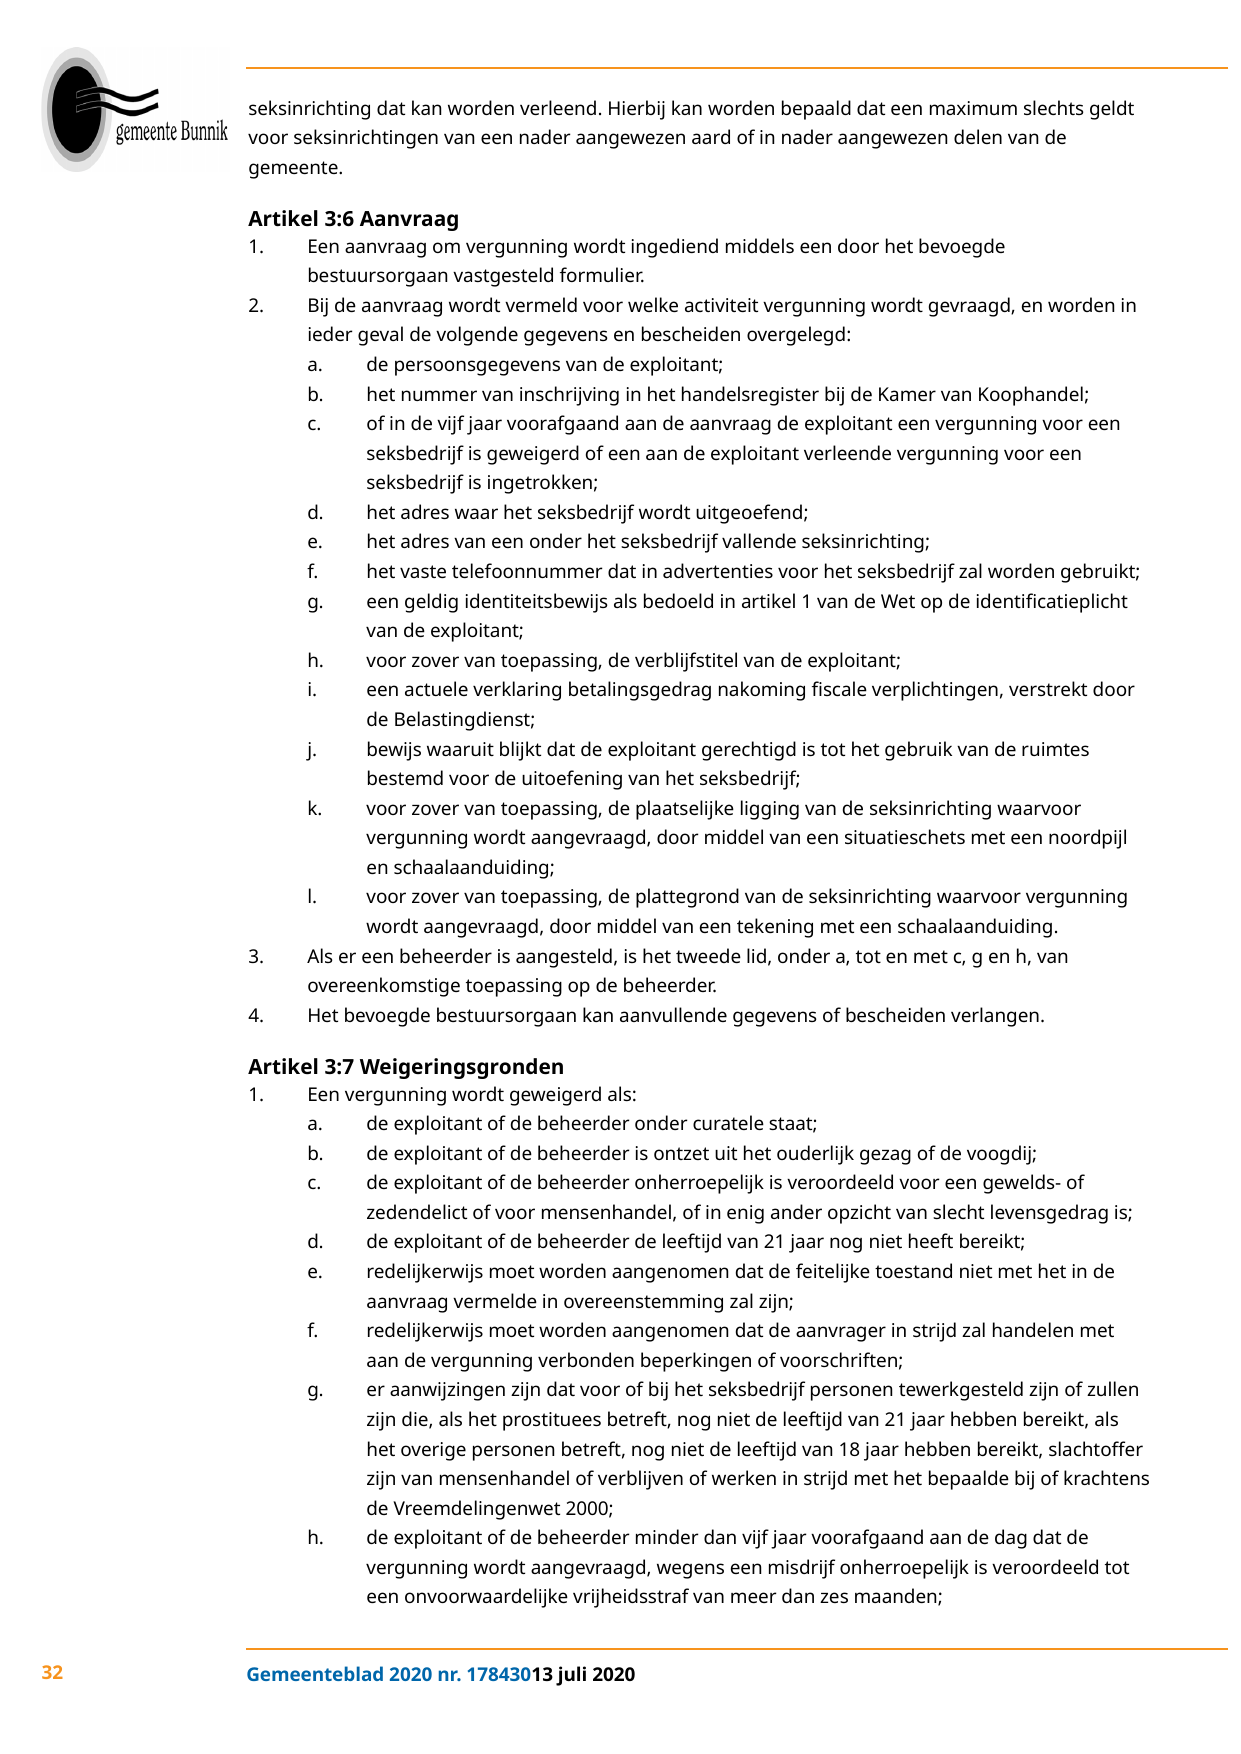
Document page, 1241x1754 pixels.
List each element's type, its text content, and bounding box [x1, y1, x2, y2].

list of in de vijf jaar voorafgaand aan de aanvraag de exploitant een vergunning voor een seksbedrijf is geweigerd of een aan de exploitant verleende vergunning voor een seksbedrijf is ingetrokken; [307, 410, 1152, 495]
text Artikel 3:7 Weigeringsgronden [248, 1052, 1152, 1081]
list Een vergunning wordt geweigerd als: [248, 1081, 1152, 1107]
list de persoonsgegevens van de exploitant; [307, 351, 1152, 377]
list een geldig identiteitsbewijs als bedoeld in artikel 1 van de Wet op de identificatieplicht van de exploitant; [307, 588, 1152, 643]
text seksinrichting dat kan worden verleend. Hierbij kan worden bepaald dat een maximum slechts geldt voor seksinrichtingen van een nader aangewezen aard of in nader aangewezen delen van de gemeente. [248, 95, 1152, 180]
list voor zover van toepassing, de plattegrond van de seksinrichting waarvoor vergunning wordt aangevraagd, door middel van een tekening met een schaalaanduiding. [307, 884, 1152, 939]
list het adres waar het seksbedrijf wordt uitgeoefend; [307, 499, 1152, 525]
list er aanwijzingen zijn dat voor of bij het seksbedrijf personen tewerkgesteld zijn of zullen zijn die, als het prostituees betreft, nog niet de leeftijd van 21 jaar hebben bereikt, als het overige personen betreft, nog niet de leeftijd van 18 jaar hebben bereikt, slachtoffer zijn van mensenhandel of verblijven of werken in strijd met het bepaalde bij of krachtens de Vreemdelingenwet 2000; [307, 1377, 1152, 1521]
list voor zover van toepassing, de plaatselijke ligging van de seksinrichting waarvoor vergunning wordt aangevraagd, door middel van een situatieschets met een noordpijl en schaalaanduiding; [307, 795, 1152, 880]
list de exploitant of de beheerder onherroepelijk is veroordeeld voor een gewelds- of zedendelict of voor mensenhandel, of in enig ander opzicht van slecht levensgedrag is; [307, 1169, 1152, 1225]
list de exploitant of de beheerder de leeftijd van 21 jaar nog niet heeft bereikt; [307, 1229, 1152, 1254]
list de exploitant of de beheerder is ontzet uit het ouderlijk gezag of de voogdij; [307, 1140, 1152, 1166]
list Bij de aanvraag wordt vermeld voor welke activiteit vergunning wordt gevraagd, en worden in ieder geval de volgende gegevens en bescheiden overgelegd: [248, 292, 1152, 347]
picture [41, 47, 231, 172]
list het nummer van inschrijving in het handelsregister bij de Kamer van Koophandel; [307, 381, 1152, 406]
list bewijs waaruit blijkt dat de exploitant gerechtigd is tot het gebruik van de ruimtes bestemd voor de uitoefening van het seksbedrijf; [307, 736, 1152, 791]
list een actuele verklaring betalingsgedrag nakoming fiscale verplichtingen, verstrekt door de Belastingdienst; [307, 677, 1152, 732]
list de exploitant of de beheerder minder dan vijf jaar voorafgaand aan de dag dat de vergunning wordt aangevraagd, wegens een misdrijf onherroepelijk is veroordeeld tot een onvoorwaardelijke vrijheidsstraf van meer dan zes maanden; [307, 1524, 1152, 1609]
list het vaste telefoonnummer dat in advertenties voor het seksbedrijf zal worden gebruikt; [307, 558, 1152, 584]
list redelijkerwijs moet worden aangenomen dat de feitelijke toestand niet met het in de aanvraag vermelde in overeenstemming zal zijn; [307, 1258, 1152, 1314]
list het adres van een onder het seksbedrijf vallende seksinrichting; [307, 529, 1152, 554]
list Een aanvraag om vergunning wordt ingediend middels een door het bevoegde bestuursorgaan vastgesteld formulier. [248, 233, 1152, 288]
text Artikel 3:6 Aanvraag [248, 204, 1152, 233]
list de exploitant of de beheerder onder curatele staat; [307, 1110, 1152, 1136]
list Het bevoegde bestuursorgaan kan aanvullende gegevens of bescheiden verlangen. [248, 1002, 1152, 1028]
list voor zover van toepassing, de verblijfstitel van de exploitant; [307, 647, 1152, 673]
list Als er een beheerder is aangesteld, is het tweede lid, onder a, tot en met c, g en h, van overeenkomstige toepassing op de beheerder. [248, 943, 1152, 998]
list redelijkerwijs moet worden aangenomen dat de aanvrager in strijd zal handelen met aan de vergunning verbonden beperkingen of voorschriften; [307, 1317, 1152, 1373]
